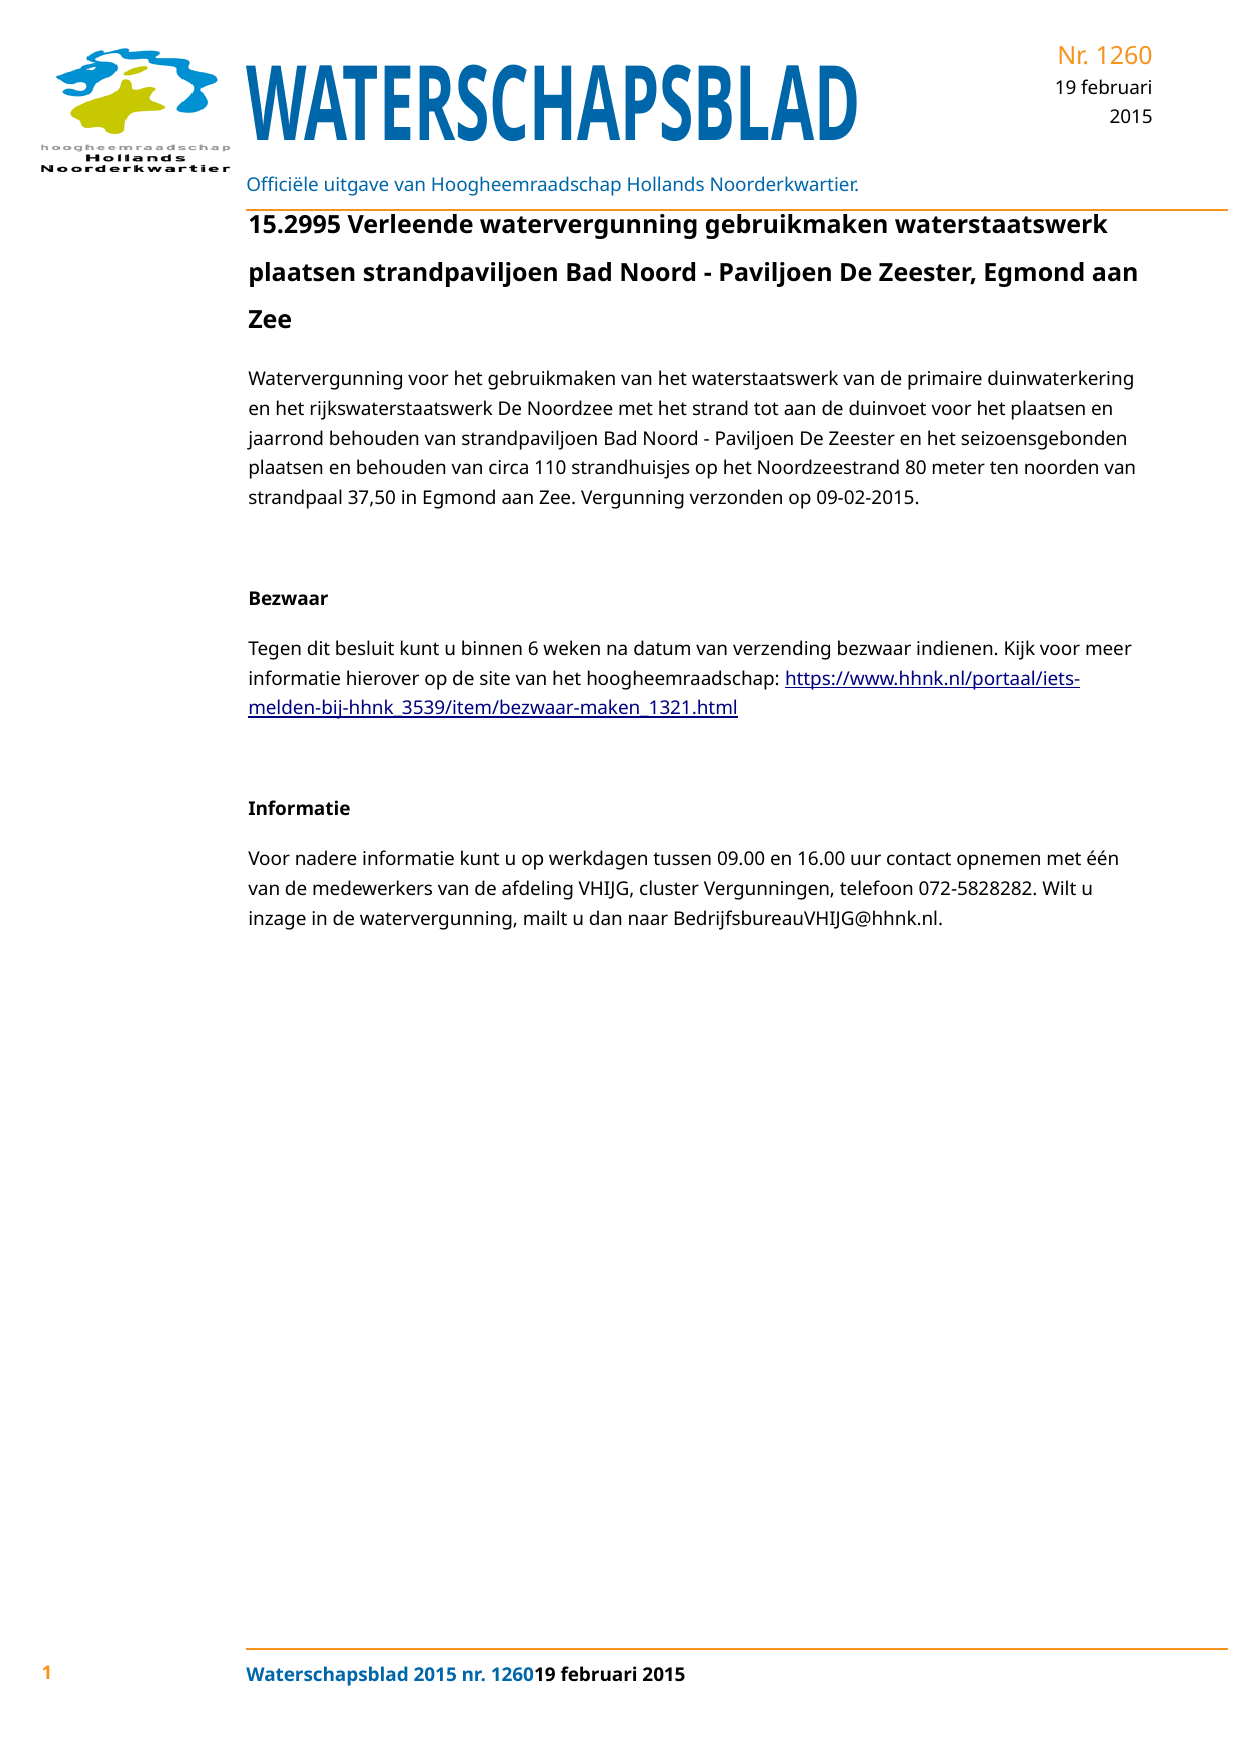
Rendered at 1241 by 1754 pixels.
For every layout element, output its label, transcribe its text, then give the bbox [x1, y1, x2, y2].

text Tegen dit besluit kunt u binnen 6 weken na datum van verzending bezwaar indienen. Kijk voor meer informatie hierover op de site van het hoogheemraadschap: https://www.hhnk.nl/portaal/iets-melden-bij-hhnk_3539/item/bezwaar-maken_1321.html [248, 635, 1152, 720]
text Informatie [248, 795, 1152, 821]
picture [41, 47, 231, 172]
text Bezwaar [248, 585, 1152, 610]
text Voor nadere informatie kunt u op werkdagen tussen 09.00 en 16.00 uur contact opnemen met één van de medewerkers van de afdeling VHIJG, cluster Vergunningen, telefoon 072-5828282. Wilt u inzage in de watervergunning, mailt u dan naar BedrijfsbureauVHIJG@hhnk.nl. [248, 846, 1152, 930]
text Watervergunning voor het gebruikmaken van het waterstaatswerk van de primaire duinwaterkering en het rijkswaterstaatswerk De Noordzee met het strand tot aan de duinvoet voor het plaatsen en jaarrond behouden van strandpaviljoen Bad Noord - Paviljoen De Zeester en het seizoensgebonden plaatsen en behouden van circa 110 strandhuisjes op het Noordzeestrand 80 meter ten noorden van strandpaal 37,50 in Egmond aan Zee. Vergunning verzonden op 09-02-2015. [248, 366, 1152, 509]
text 15.2995 Verleende watervergunning gebruikmaken waterstaatswerk plaatsen strandpaviljoen Bad Noord - Paviljoen De Zeester, Egmond aan Zee [248, 211, 1152, 336]
